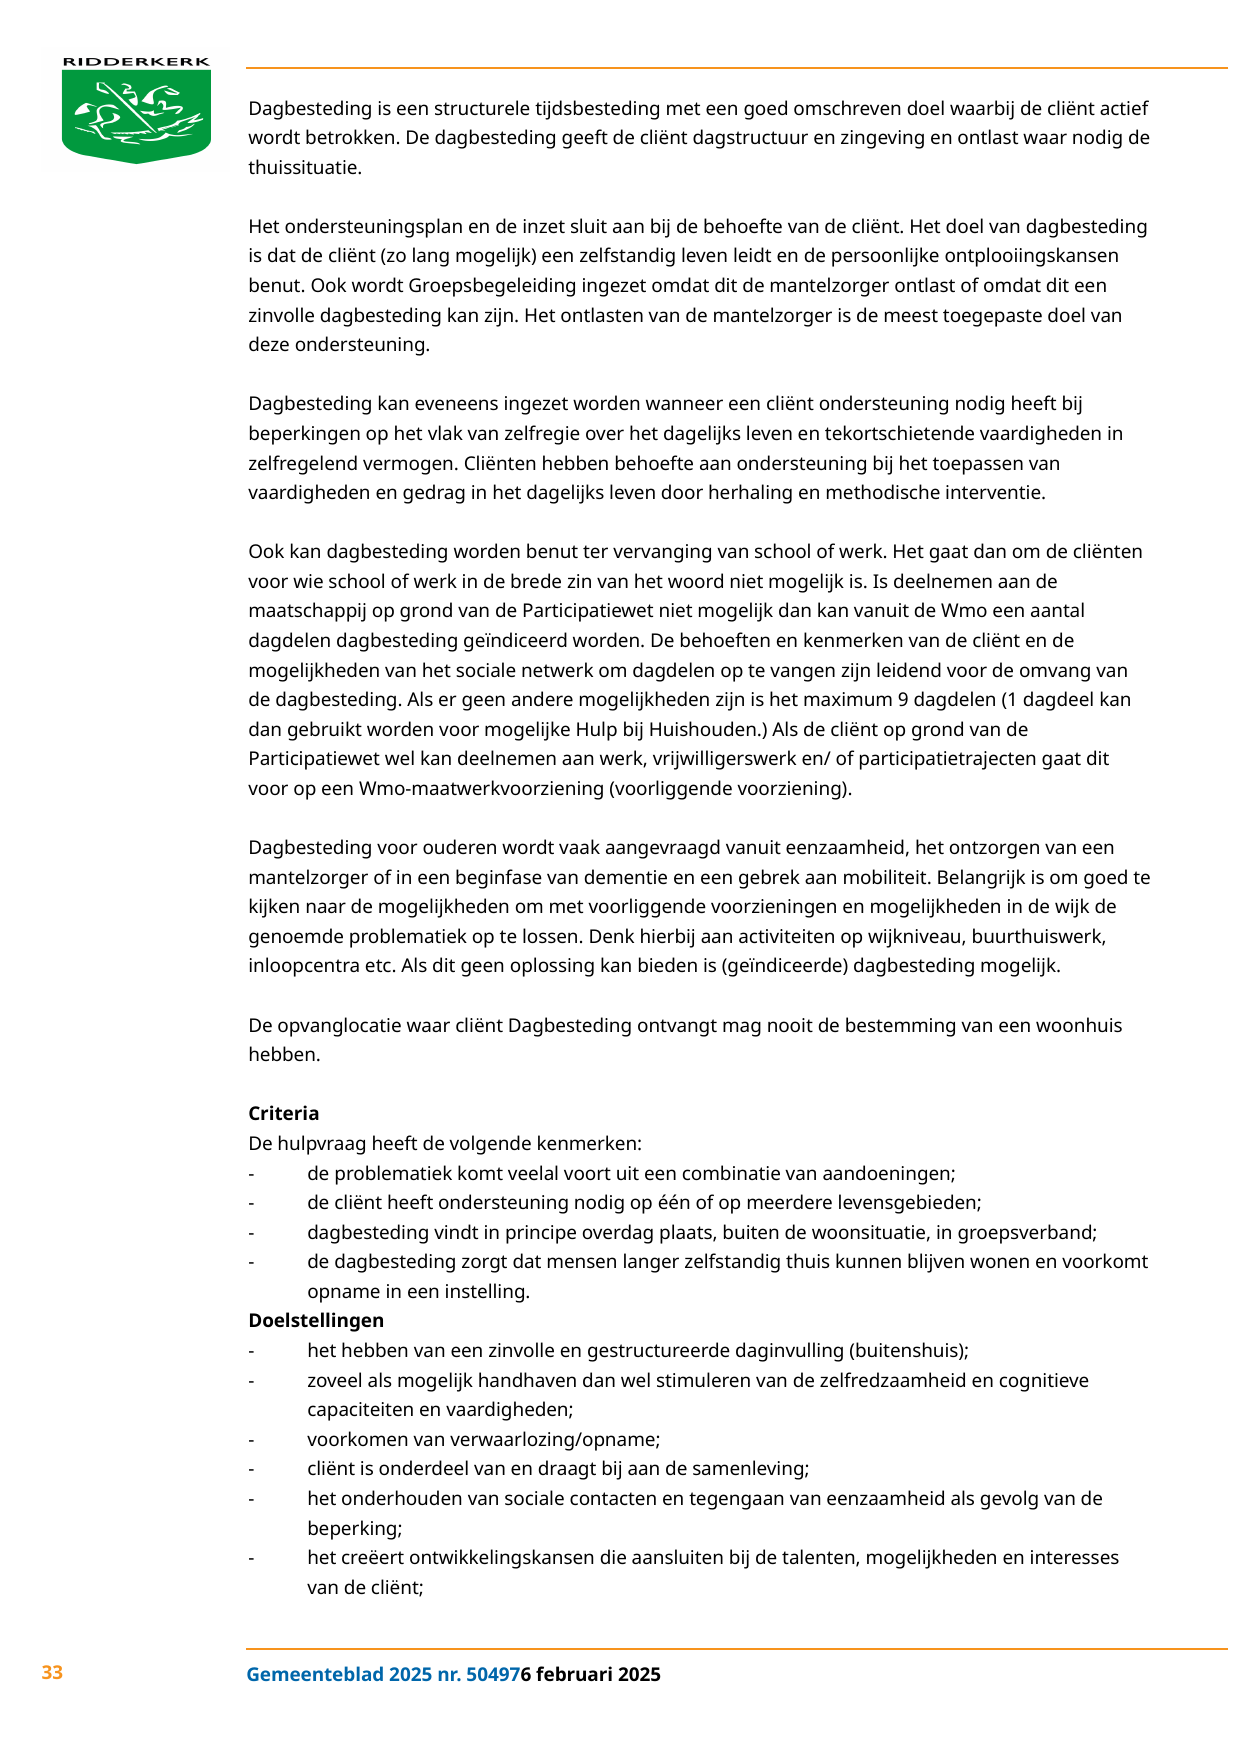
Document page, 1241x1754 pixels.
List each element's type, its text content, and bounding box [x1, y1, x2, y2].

picture [41, 47, 231, 172]
list de cliënt heeft ondersteuning nodig op één of op meerdere levensgebieden; [248, 1189, 1152, 1215]
text Dagbesteding is een structurele tijdsbesteding met een goed omschreven doel waarbij de cliënt actief wordt betrokken. De dagbesteding geeft de cliënt dagstructuur en zingeving en ontlast waar nodig de thuissituatie. [248, 95, 1152, 180]
list zoveel als mogelijk handhaven dan wel stimuleren van de zelfredzaamheid en cognitieve capaciteiten en vaardigheden; [248, 1367, 1152, 1422]
text Dagbesteding kan eveneens ingezet worden wanneer een cliënt ondersteuning nodig heeft bij beperkingen op het vlak van zelfregie over het dagelijks leven en tekortschietende vaardigheden in zelfregelend vermogen. Cliënten hebben behoefte aan ondersteuning bij het toepassen van vaardigheden en gedrag in het dagelijks leven door herhaling en methodische interventie. [248, 391, 1152, 505]
text Criteria [248, 1101, 1152, 1126]
text Ook kan dagbesteding worden benut ter vervanging van school of werk. Het gaat dan om de cliënten voor wie school of werk in de brede zin van het woord niet mogelijk is. Is deelnemen aan de maatschappij op grond van de Participatiewet niet mogelijk dan kan vanuit de Wmo een aantal dagdelen dagbesteding geïndiceerd worden. De behoeften en kenmerken van de cliënt en de mogelijkheden van het sociale netwerk om dagdelen op te vangen zijn leidend voor de omvang van de dagbesteding. Als er geen andere mogelijkheden zijn is het maximum 9 dagdelen (1 dagdeel kan dan gebruikt worden voor mogelijke Hulp bij Huishouden.) Als de cliënt op grond van de Participatiewet wel kan deelnemen aan werk, vrijwilligerswerk en/ of participatietrajecten gaat dit voor op een Wmo-maatwerkvoorziening (voorliggende voorziening). [248, 538, 1152, 801]
list dagbesteding vindt in principe overdag plaats, buiten de woonsituatie, in groepsverband; [248, 1219, 1152, 1245]
list voorkomen van verwaarlozing/opname; [248, 1426, 1152, 1452]
text De hulpvraag heeft de volgende kenmerken: [248, 1130, 1152, 1156]
list cliënt is onderdeel van en draagt bij aan de samenleving; [248, 1456, 1152, 1481]
text Het ondersteuningsplan en de inzet sluit aan bij de behoefte van de cliënt. Het doel van dagbesteding is dat de cliënt (zo lang mogelijk) een zelfstandig leven leidt en de persoonlijke ontplooiingskansen benut. Ook wordt Groepsbegeleiding ingezet omdat dit de mantelzorger ontlast of omdat dit een zinvolle dagbesteding kan zijn. Het ontlasten van de mantelzorger is de meest toegepaste doel van deze ondersteuning. [248, 213, 1152, 357]
text Doelstellingen [248, 1308, 1152, 1333]
text De opvanglocatie waar cliënt Dagbesteding ontvangt mag nooit de bestemming van een woonhuis hebben. [248, 1012, 1152, 1067]
list het onderhouden van sociale contacten en tegengaan van eenzaamheid als gevolg van de beperking; [248, 1485, 1152, 1541]
list de problematiek komt veelal voort uit een combinatie van aandoeningen; [248, 1160, 1152, 1186]
list het hebben van een zinvolle en gestructureerde daginvulling (buitenshuis); [248, 1337, 1152, 1363]
text Dagbesteding voor ouderen wordt vaak aangevraagd vanuit eenzaamheid, het ontzorgen van een mantelzorger of in een beginfase van dementie en een gebrek aan mobiliteit. Belangrijk is om goed te kijken naar de mogelijkheden om met voorliggende voorzieningen en mogelijkheden in de wijk de genoemde problematiek op te lossen. Denk hierbij aan activiteiten op wijkniveau, buurthuiswerk, inloopcentra etc. Als dit geen oplossing kan bieden is (geïndiceerde) dagbesteding mogelijk. [248, 834, 1152, 978]
list de dagbesteding zorgt dat mensen langer zelfstandig thuis kunnen blijven wonen en voorkomt opname in een instelling. [248, 1248, 1152, 1304]
list het creëert ontwikkelingskansen die aansluiten bij de talenten, mogelijkheden en interesses van de cliënt; [248, 1544, 1152, 1600]
